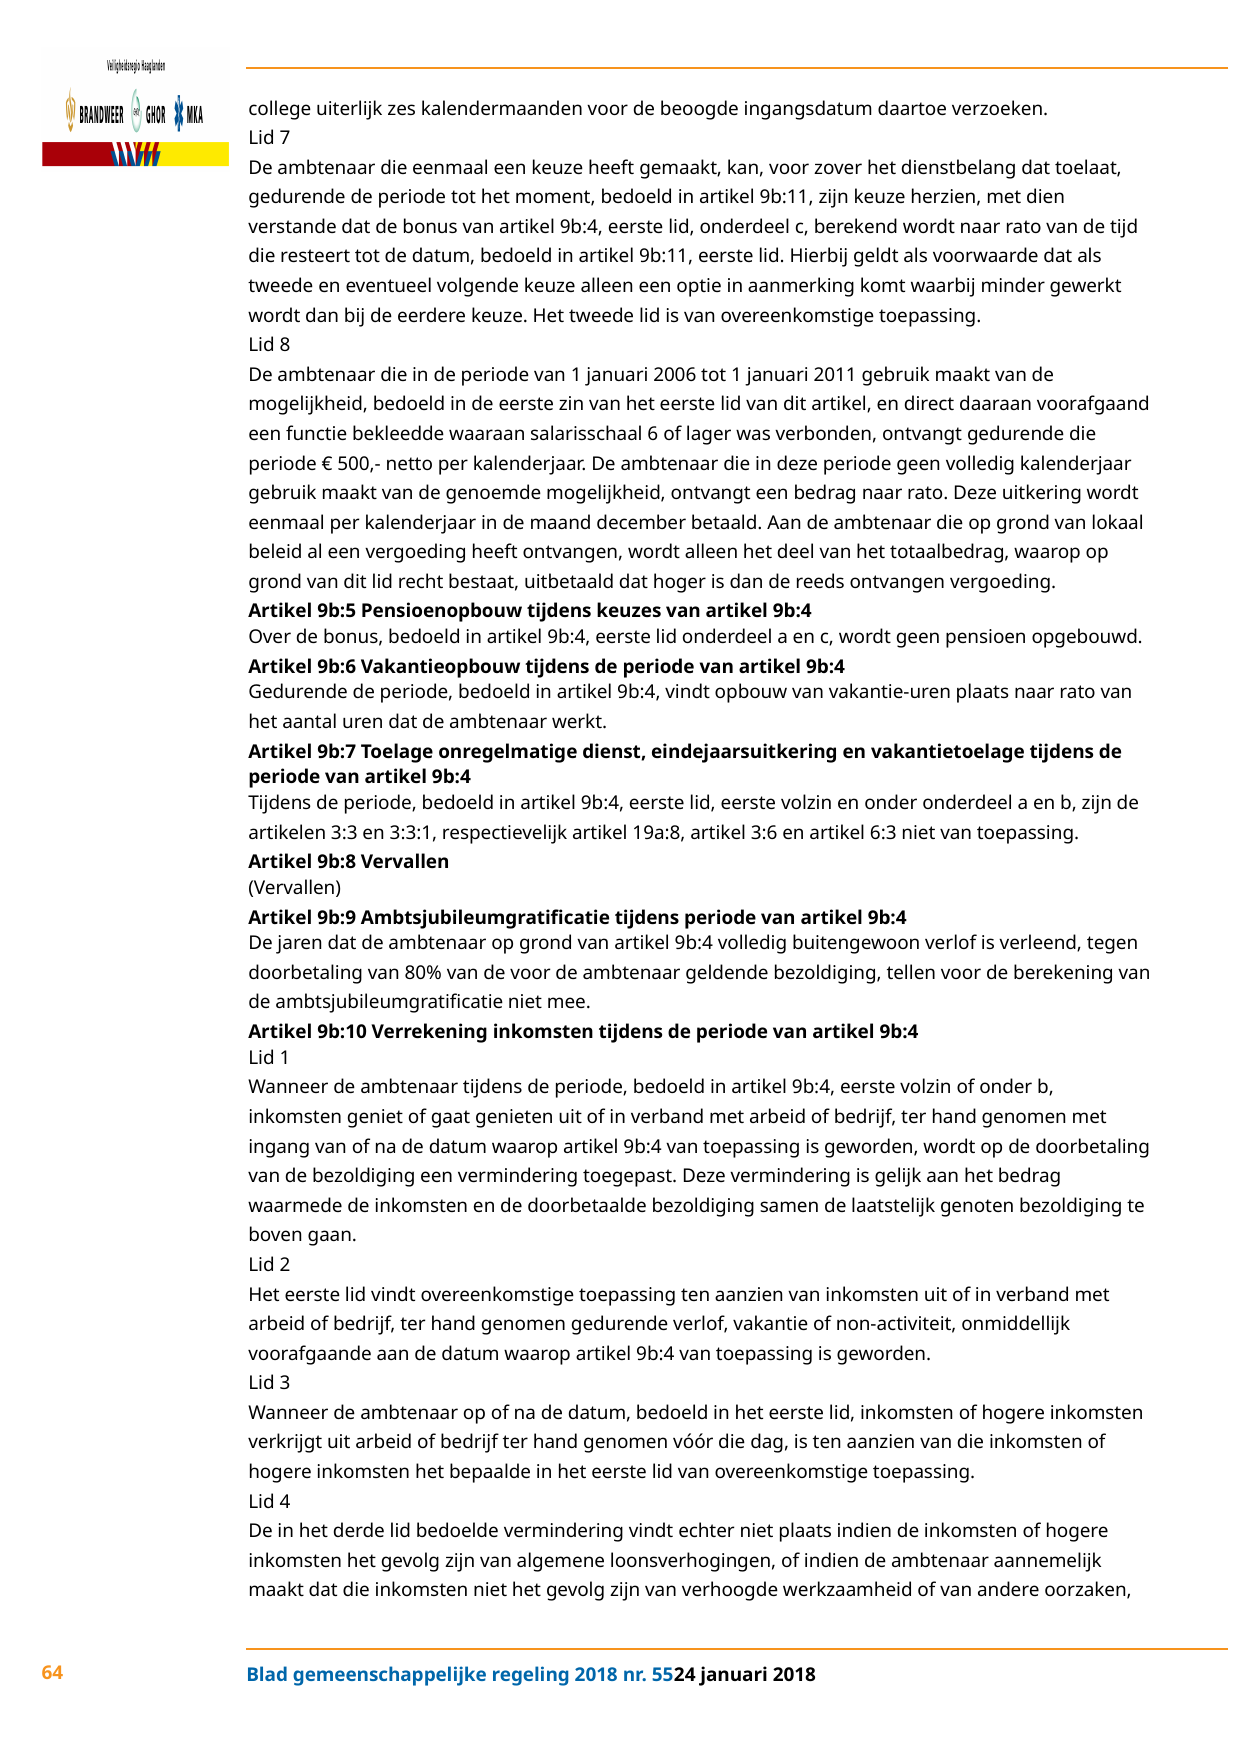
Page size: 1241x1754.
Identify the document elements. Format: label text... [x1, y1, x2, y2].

text Gedurende de periode, bedoeld in artikel 9b:4, vindt opbouw van vakantie-uren plaats naar rato van het aantal uren dat de ambtenaar werkt. [248, 679, 1152, 734]
text Tijdens de periode, bedoeld in artikel 9b:4, eerste lid, eerste volzin en onder onderdeel a en b, zijn de artikelen 3:3 en 3:3:1, respectievelijk artikel 19a:8, artikel 3:6 en artikel 6:3 niet van toepassing. [248, 789, 1152, 845]
text De ambtenaar die in de periode van 1 januari 2006 tot 1 januari 2011 gebruik maakt van de mogelijkheid, bedoeld in de eerste zin van het eerste lid van dit artikel, en direct daaraan voorafgaand een functie bekleedde waaraan salarisschaal 6 of lager was verbonden, ontvangt gedurende die periode € 500,- netto per kalenderjaar. De ambtenaar die in deze periode geen volledig kalenderjaar gebruik maakt van de genoemde mogelijkheid, ontvangt een bedrag naar rato. Deze uitkering wordt eenmaal per kalenderjaar in de maand december betaald. Aan de ambtenaar die op grond van lokaal beleid al een vergoeding heeft ontvangen, wordt alleen het deel van het totaalbedrag, waarop op grond van dit lid recht bestaat, uitbetaald dat hoger is dan de reeds ontvangen vergoeding. [248, 361, 1152, 594]
text Artikel 9b:9 Ambtsjubileumgratificatie tijdens periode van artikel 9b:4 [248, 904, 1152, 929]
text Lid 3 [248, 1369, 1152, 1395]
text Artikel 9b:5 Pensioenopbouw tijdens keuzes van artikel 9b:4 [248, 598, 1152, 623]
text college uiterlijk zes kalendermaanden voor de beoogde ingangsdatum daartoe verzoeken. [248, 95, 1152, 121]
text Artikel 9b:6 Vakantieopbouw tijdens de periode van artikel 9b:4 [248, 653, 1152, 679]
text De ambtenaar die eenmaal een keuze heeft gemaakt, kan, voor zover het dienstbelang dat toelaat, gedurende de periode tot het moment, bedoeld in artikel 9b:11, zijn keuze herzien, met dien verstande dat de bonus van artikel 9b:4, eerste lid, onderdeel c, berekend wordt naar rato van de tijd die resteert tot de datum, bedoeld in artikel 9b:11, eerste lid. Hierbij geldt als voorwaarde dat als tweede en eventueel volgende keuze alleen een optie in aanmerking komt waarbij minder gewerkt wordt dan bij de eerdere keuze. Het tweede lid is van overeenkomstige toepassing. [248, 154, 1152, 328]
text Lid 8 [248, 331, 1152, 357]
text Wanneer de ambtenaar op of na de datum, bedoeld in het eerste lid, inkomsten of hogere inkomsten verkrijgt uit arbeid of bedrijf ter hand genomen vóór die dag, is ten aanzien van die inkomsten of hogere inkomsten het bepaalde in het eerste lid van overeenkomstige toepassing. [248, 1399, 1152, 1484]
text Lid 4 [248, 1488, 1152, 1513]
text De jaren dat de ambtenaar op grond van artikel 9b:4 volledig buitengewoon verlof is verleend, tegen doorbetaling van 80% van de voor de ambtenaar geldende bezoldiging, tellen voor de berekening van de ambtsjubileumgratificatie niet mee. [248, 929, 1152, 1014]
text Artikel 9b:10 Verrekening inkomsten tijdens de periode van artikel 9b:4 [248, 1018, 1152, 1044]
text Lid 2 [248, 1251, 1152, 1277]
text Artikel 9b:7 Toelage onregelmatige dienst, eindejaarsuitkering en vakantietoelage tijdens de periode van artikel 9b:4 [248, 738, 1152, 789]
text Wanneer de ambtenaar tijdens de periode, bedoeld in artikel 9b:4, eerste volzin of onder b, inkomsten geniet of gaat genieten uit of in verband met arbeid of bedrijf, ter hand genomen met ingang van of na de datum waarop artikel 9b:4 van toepassing is geworden, wordt op de doorbetaling van de bezoldiging een vermindering toegepast. Deze vermindering is gelijk aan het bedrag waarmede de inkomsten en de doorbetaalde bezoldiging samen de laatstelijk genoten bezoldiging te boven gaan. [248, 1074, 1152, 1247]
text (Vervallen) [248, 874, 1152, 900]
text Over de bonus, bedoeld in artikel 9b:4, eerste lid onderdeel a en c, wordt geen pensioen opgebouwd. [248, 623, 1152, 649]
text Lid 1 [248, 1044, 1152, 1070]
text Het eerste lid vindt overeenkomstige toepassing ten aanzien van inkomsten uit of in verband met arbeid of bedrijf, ter hand genomen gedurende verlof, vakantie of non-activiteit, onmiddellijk voorafgaande aan de datum waarop artikel 9b:4 van toepassing is geworden. [248, 1281, 1152, 1366]
text De in het derde lid bedoelde vermindering vindt echter niet plaats indien de inkomsten of hogere inkomsten het gevolg zijn van algemene loonsverhogingen, of indien de ambtenaar aannemelijk maakt dat die inkomsten niet het gevolg zijn van verhoogde werkzaamheid of van andere oorzaken, [248, 1517, 1152, 1602]
picture [41, 47, 231, 172]
text Artikel 9b:8 Vervallen [248, 848, 1152, 874]
text Lid 7 [248, 124, 1152, 150]
